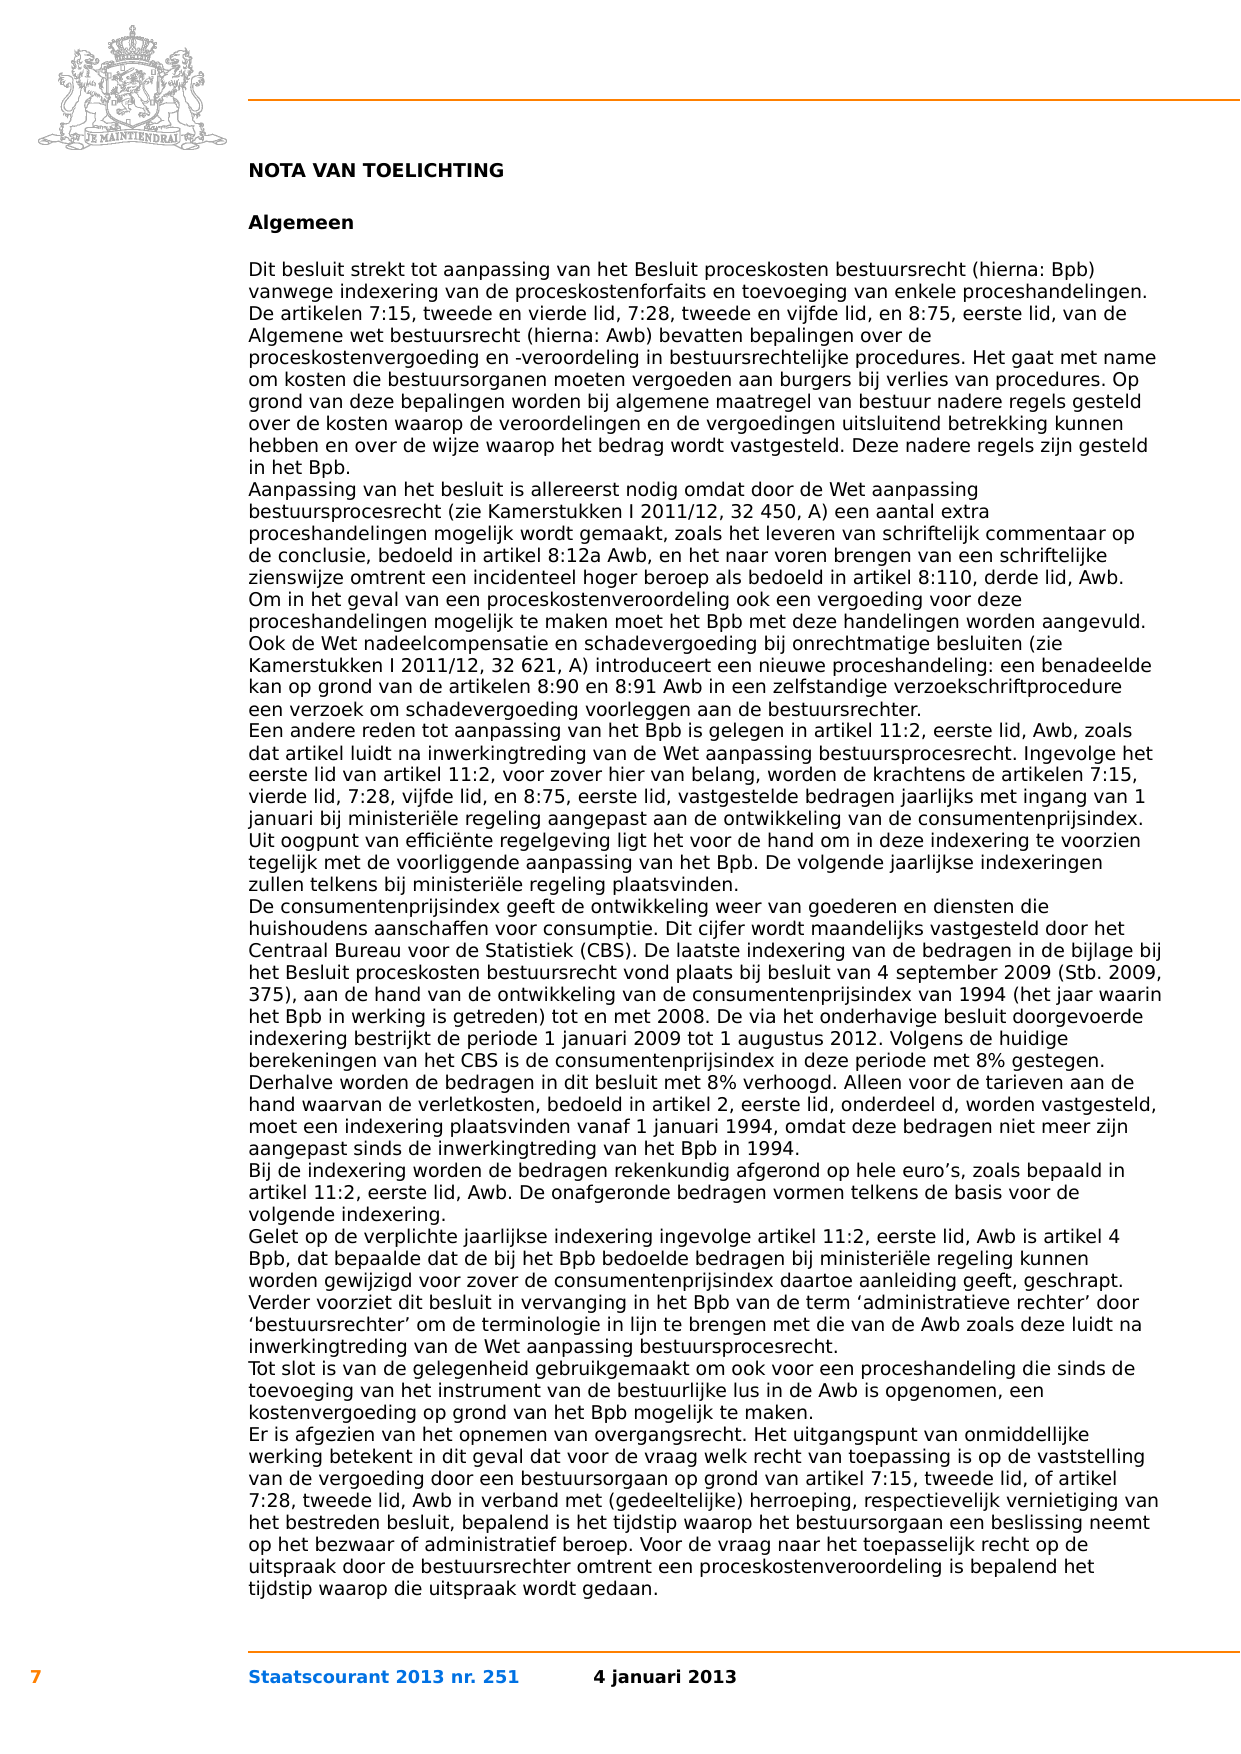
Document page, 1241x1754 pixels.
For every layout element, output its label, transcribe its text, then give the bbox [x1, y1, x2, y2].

text Verder voorziet dit besluit in vervanging in het Bpb van de term ‘administratieve rechter’ door ‘bestuursrechter’ om de terminologie in lijn te brengen met die van de Awb zoals deze luidt na inwerkingtreding van de Wet aanpassing bestuursprocesrecht. [248, 1292, 1163, 1358]
text Aanpassing van het besluit is allereerst nodig omdat door de Wet aanpassing bestuursprocesrecht (zie Kamerstukken I 2011/12, 32 450, A) een aantal extra proceshandelingen mogelijk wordt gemaakt, zoals het leveren van schriftelijk commentaar op de conclusie, bedoeld in artikel 8:12a Awb, en het naar voren brengen van een schriftelijke zienswijze omtrent een incidenteel hoger beroep als bedoeld in artikel 8:110, derde lid, Awb. Om in het geval van een proceskostenveroordeling ook een vergoeding voor deze proceshandelingen mogelijk te maken moet het Bpb met deze handelingen worden aangevuld. [248, 479, 1163, 632]
text Gelet op de verplichte jaarlijkse indexering ingevolge artikel 11:2, eerste lid, Awb is artikel 4 Bpb, dat bepaalde dat de bij het Bpb bedoelde bedragen bij ministeriële regeling kunnen worden gewijzigd voor zover de consumentenprijsindex daartoe aanleiding geeft, geschrapt. [248, 1226, 1163, 1292]
text De artikelen 7:15, tweede en vierde lid, 7:28, tweede en vijfde lid, en 8:75, eerste lid, van de Algemene wet bestuursrecht (hierna: Awb) bevatten bepalingen over de proceskostenvergoeding en -veroordeling in bestuursrechtelijke procedures. Het gaat met name om kosten die bestuursorganen moeten vergoeden aan burgers bij verlies van procedures. Op grond van deze bepalingen worden bij algemene maatregel van bestuur nadere regels gesteld over de kosten waarop de veroordelingen en de vergoedingen uitsluitend betrekking kunnen hebben en over de wijze waarop het bedrag wordt vastgesteld. Deze nadere regels zijn gesteld in het Bpb. [248, 303, 1163, 479]
subtitle NOTA VAN TOELICHTING [248, 160, 1163, 182]
text Een andere reden tot aanpassing van het Bpb is gelegen in artikel 11:2, eerste lid, Awb, zoals dat artikel luidt na inwerkingtreding van de Wet aanpassing bestuursprocesrecht. Ingevolge het eerste lid van artikel 11:2, voor zover hier van belang, worden de krachtens de artikelen 7:15, vierde lid, 7:28, vijfde lid, en 8:75, eerste lid, vastgestelde bedragen jaarlijks met ingang van 1 januari bij ministeriële regeling aangepast aan de ontwikkeling van de consumentenprijsindex. Uit oogpunt van efficiënte regelgeving ligt het voor de hand om in deze indexering te voorzien tegelijk met de voorliggende aanpassing van het Bpb. De volgende jaarlijkse indexeringen zullen telkens bij ministeriële regeling plaatsvinden. [248, 720, 1163, 896]
text De consumentenprijsindex geeft de ontwikkeling weer van goederen en diensten die huishoudens aanschaffen voor consumptie. Dit cijfer wordt maandelijks vastgesteld door het Centraal Bureau voor de Statistiek (CBS). De laatste indexering van de bedragen in de bijlage bij het Besluit proceskosten bestuursrecht vond plaats bij besluit van 4 september 2009 (Stb. 2009, 375), aan de hand van de ontwikkeling van de consumentenprijsindex van 1994 (het jaar waarin het Bpb in werking is getreden) tot en met 2008. De via het onderhavige besluit doorgevoerde indexering bestrijkt de periode 1 januari 2009 tot 1 augustus 2012. Volgens de huidige berekeningen van het CBS is de consumentenprijsindex in deze periode met 8% gestegen. Derhalve worden de bedragen in dit besluit met 8% verhoogd. Alleen voor de tarieven aan de hand waarvan de verletkosten, bedoeld in artikel 2, eerste lid, onderdeel d, worden vastgesteld, moet een indexering plaatsvinden vanaf 1 januari 1994, omdat deze bedragen niet meer zijn aangepast sinds de inwerkingtreding van het Bpb in 1994. [248, 896, 1163, 1160]
text Dit besluit strekt tot aanpassing van het Besluit proceskosten bestuursrecht (hierna: Bpb) vanwege indexering van de proceskostenforfaits en toevoeging van enkele proceshandelingen. [248, 259, 1163, 303]
text Er is afgezien van het opnemen van overgangsrecht. Het uitgangspunt van onmiddellijke werking betekent in dit geval dat voor de vraag welk recht van toepassing is op de vaststelling van de vergoeding door een bestuursorgaan op grond van artikel 7:15, tweede lid, of artikel 7:28, tweede lid, Awb in verband met (gedeeltelijke) herroeping, respectievelijk vernietiging van het bestreden besluit, bepalend is het tijdstip waarop het bestuursorgaan een beslissing neemt op het bezwaar of administratief beroep. Voor de vraag naar het toepasselijk recht op de uitspraak door de bestuursrechter omtrent een proceskostenveroordeling is bepalend het tijdstip waarop die uitspraak wordt gedaan. [248, 1424, 1163, 1599]
text Bij de indexering worden de bedragen rekenkundig afgerond op hele euro’s, zoals bepaald in artikel 11:2, eerste lid, Awb. De onafgeronde bedragen vormen telkens de basis voor de volgende indexering. [248, 1160, 1163, 1226]
picture [38, 25, 227, 150]
text Ook de Wet nadeelcompensatie en schadevergoeding bij onrechtmatige besluiten (zie Kamerstukken I 2011/12, 32 621, A) introduceert een nieuwe proceshandeling: een benadeelde kan op grond van de artikelen 8:90 en 8:91 Awb in een zelfstandige verzoekschriftprocedure een verzoek om schadevergoeding voorleggen aan de bestuursrechter. [248, 632, 1163, 720]
text Tot slot is van de gelegenheid gebruikgemaakt om ook voor een proceshandeling die sinds de toevoeging van het instrument van de bestuurlijke lus in de Awb is opgenomen, een kostenvergoeding op grond van het Bpb mogelijk te maken. [248, 1358, 1163, 1424]
subtitle Algemeen [248, 212, 1163, 234]
